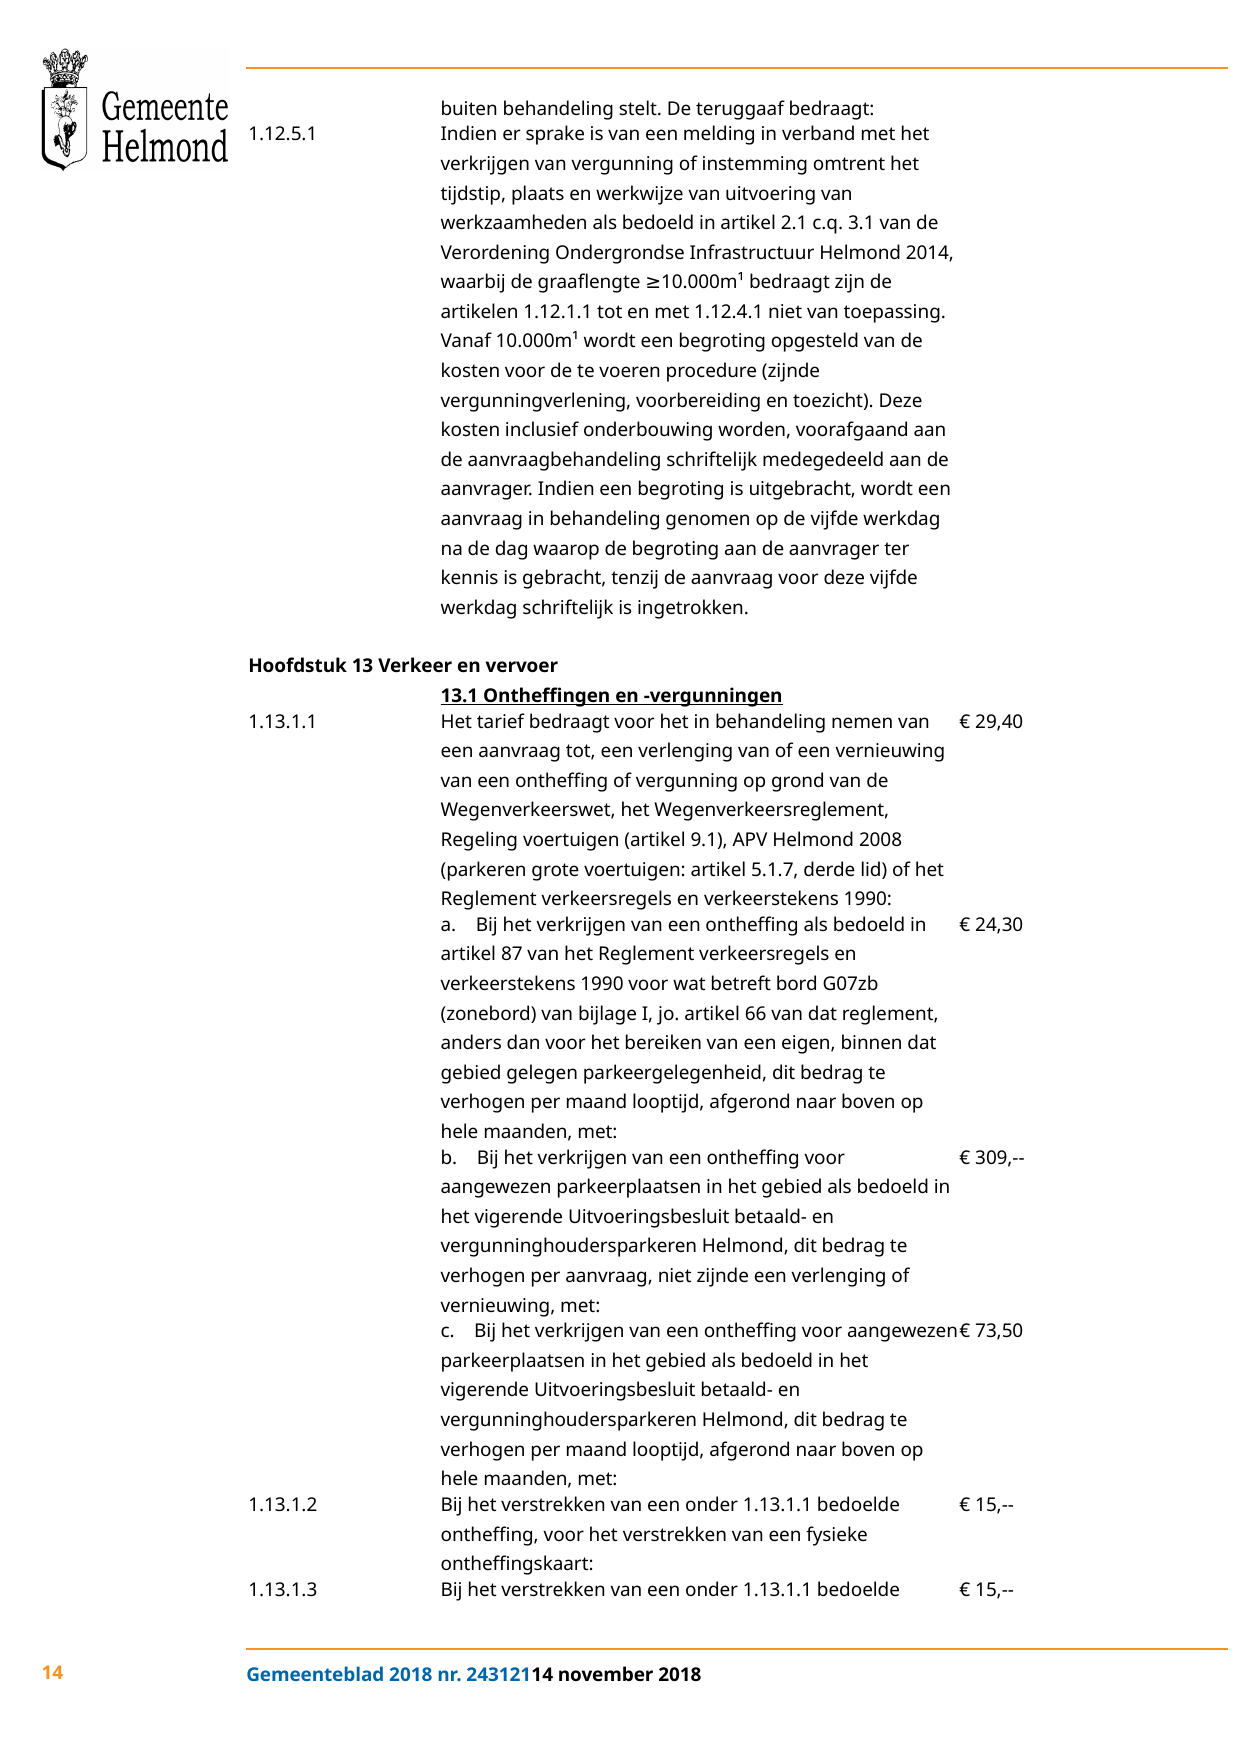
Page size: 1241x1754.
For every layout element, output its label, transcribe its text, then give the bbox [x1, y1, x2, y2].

table_cell € 73,50 [959, 1318, 1152, 1491]
table_cell a. Bij het verkrijgen van een ontheffing als bedoeld in artikel 87 van het Reglement verkeersregels en verkeerstekens 1990 voor wat betreft bord G07zb (zonebord) van bijlage I, jo. artikel 66 van dat reglement, anders dan voor het bereiken van een eigen, binnen dat gebied gelegen parkeergelegenheid, dit bedrag te verhogen per maand looptijd, afgerond naar boven op hele maanden, met: [440, 911, 959, 1144]
table_cell 1.13.1.1 [248, 708, 440, 911]
table_cell Het tarief bedraagt voor het in behandeling nemen van een aanvraag tot, een verlenging van of een vernieuwing van een ontheffing of vergunning op grond van de Wegenverkeerswet, het Wegenverkeersreglement, Regeling voertuigen (artikel 9.1), APV Helmond 2008 (parkeren grote voertuigen: artikel 5.1.7, derde lid) of het Reglement verkeersregels en verkeerstekens 1990: [440, 708, 959, 911]
table_header [959, 682, 1152, 708]
table_cell c. Bij het verkrijgen van een ontheffing voor aangewezen parkeerplaatsen in het gebied als bedoeld in het vigerende Uitvoeringsbesluit betaald- en vergunninghoudersparkeren Helmond, dit bedrag te verhogen per maand looptijd, afgerond naar boven op hele maanden, met: [440, 1318, 959, 1491]
table_header 13.1 Ontheffingen en -vergunningen [440, 682, 959, 708]
table_cell 1.13.1.3 [248, 1576, 440, 1602]
table_cell [248, 1318, 440, 1491]
text Hoofdstuk 13 Verkeer en vervoer [248, 652, 1152, 678]
table_cell [248, 1144, 440, 1317]
table_cell € 15,-- [959, 1576, 1152, 1602]
table_cell 1.13.1.2 [248, 1491, 440, 1576]
table_cell [959, 121, 1152, 619]
table_cell Indien er sprake is van een melding in verband met het verkrijgen van vergunning of instemming omtrent het tijdstip, plaats en werkwijze van uitvoering van werkzaamheden als bedoeld in artikel 2.1 c.q. 3.1 van de Verordening Ondergrondse Infrastructuur Helmond 2014, waarbij de graaflengte ≥10.000m¹ bedraagt zijn de artikelen 1.12.1.1 tot en met 1.12.4.1 niet van toepassing. Vanaf 10.000m¹ wordt een begroting opgesteld van de kosten voor de te voeren procedure (zijnde vergunningverlening, voorbereiding en toezicht). Deze kosten inclusief onderbouwing worden, voorafgaand aan de aanvraagbehandeling schriftelijk medegedeeld aan de aanvrager. Indien een begroting is uitgebracht, wordt een aanvraag in behandeling genomen op de vijfde werkdag na de dag waarop de begroting aan de aanvrager ter kennis is gebracht, tenzij de aanvraag voor deze vijfde werkdag schriftelijk is ingetrokken. [440, 121, 959, 619]
table_cell Bij het verstrekken van een onder 1.13.1.1 bedoelde [440, 1576, 959, 1602]
table_cell € 29,40 [959, 708, 1152, 911]
table_cell [248, 911, 440, 1144]
table_cell [248, 95, 440, 121]
table_cell € 309,-- [959, 1144, 1152, 1317]
table_cell [959, 95, 1152, 121]
table_header [248, 682, 440, 708]
table_cell b. Bij het verkrijgen van een ontheffing voor aangewezen parkeerplaatsen in het gebied als bedoeld in het vigerende Uitvoeringsbesluit betaald- en vergunninghoudersparkeren Helmond, dit bedrag te verhogen per aanvraag, niet zijnde een verlenging of vernieuwing, met: [440, 1144, 959, 1317]
picture [41, 47, 231, 172]
table_cell Bij het verstrekken van een onder 1.13.1.1 bedoelde ontheffing, voor het verstrekken van een fysieke ontheffingskaart: [440, 1491, 959, 1576]
table_cell buiten behandeling stelt. De teruggaaf bedraagt: [440, 95, 959, 121]
table_cell € 15,-- [959, 1491, 1152, 1576]
table_cell 1.12.5.1 [248, 121, 440, 619]
table_cell € 24,30 [959, 911, 1152, 1144]
